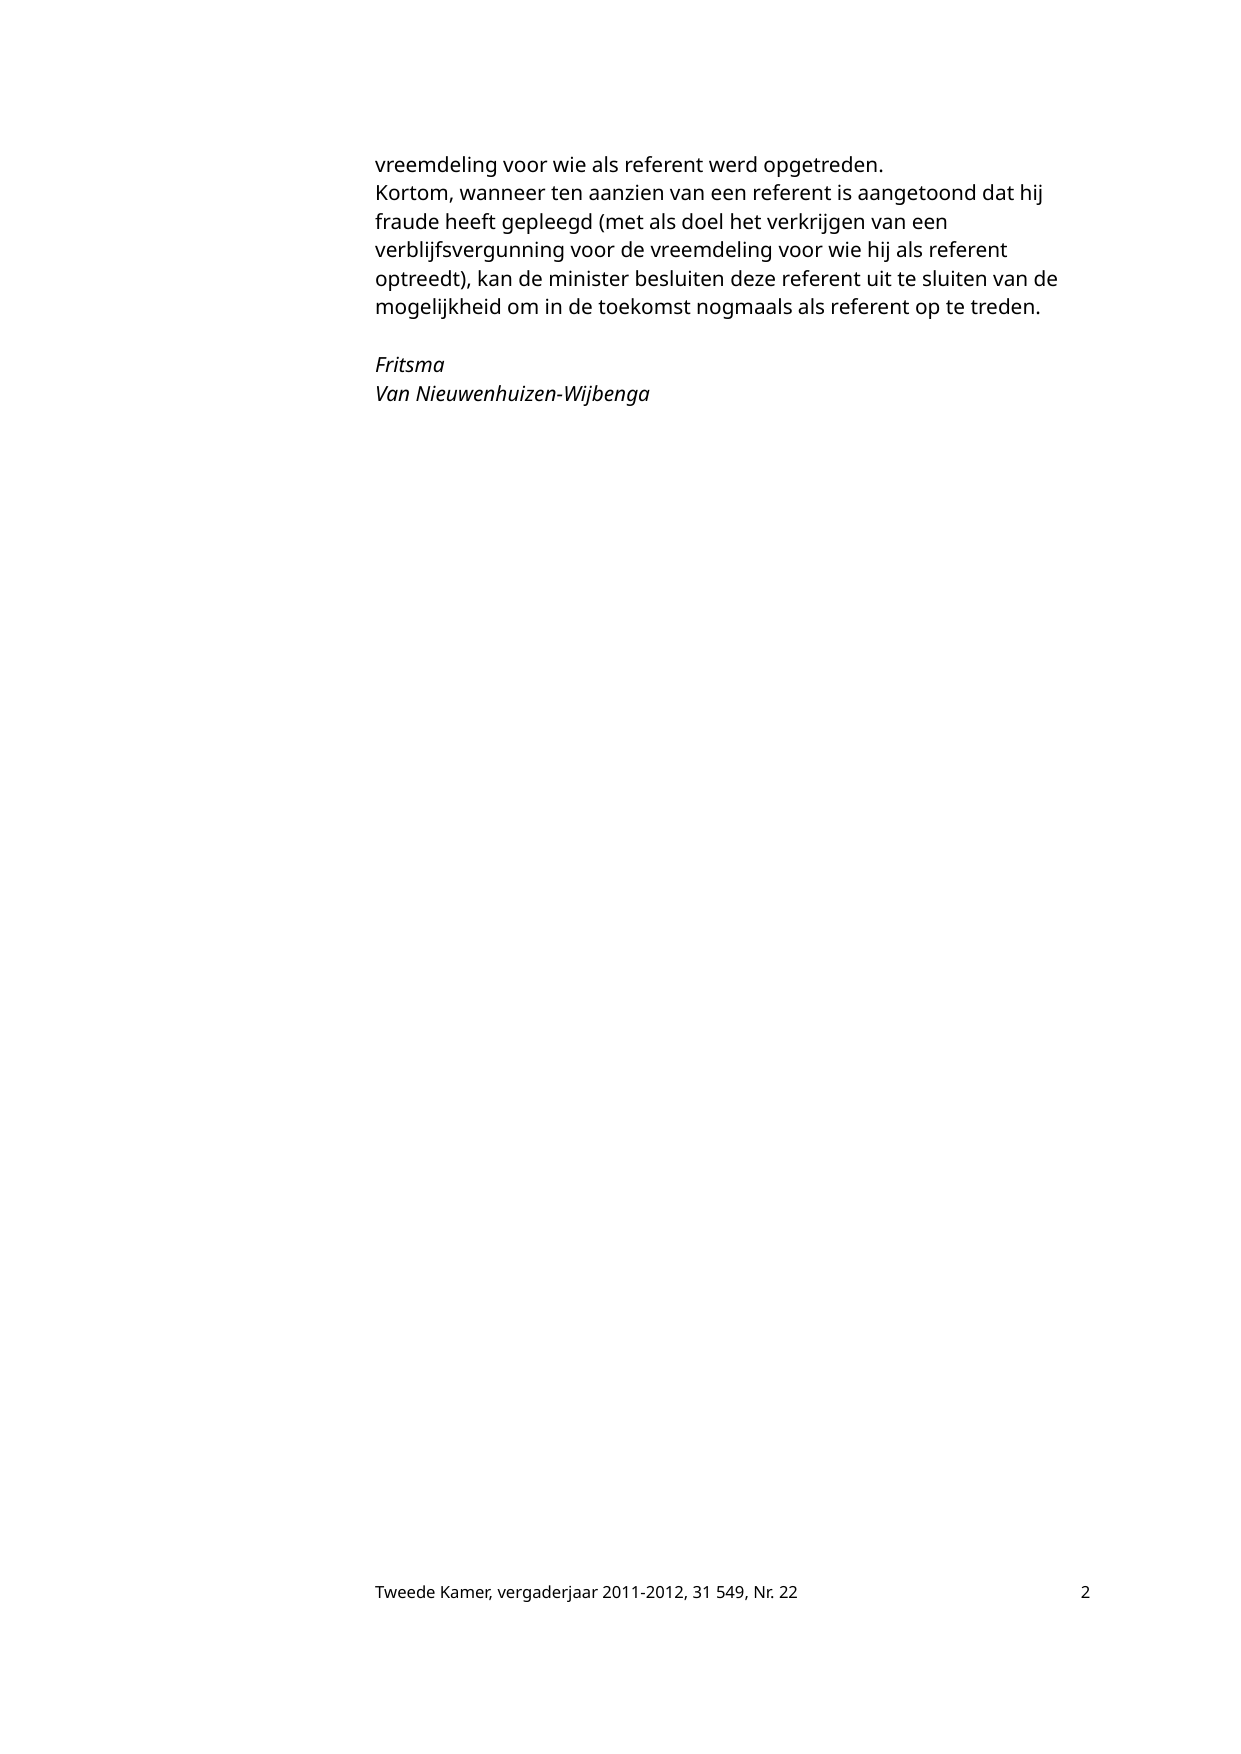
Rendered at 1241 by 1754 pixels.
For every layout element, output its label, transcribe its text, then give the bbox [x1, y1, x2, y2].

text Kortom, wanneer ten aanzien van een referent is aangetoond dat hij fraude heeft gepleegd (met als doel het verkrijgen van een verblijfsvergunning voor de vreemdeling voor wie hij als referent optreedt), kan de minister besluiten deze referent uit te sluiten van de mogelijkheid om in de toekomst nogmaals als referent op te treden. [375, 178, 1090, 321]
text Van Nieuwenhuizen-Wijbenga [375, 379, 1090, 407]
text vreemdeling voor wie als referent werd opgetreden. [375, 150, 1090, 178]
text Fritsma [375, 351, 1090, 379]
